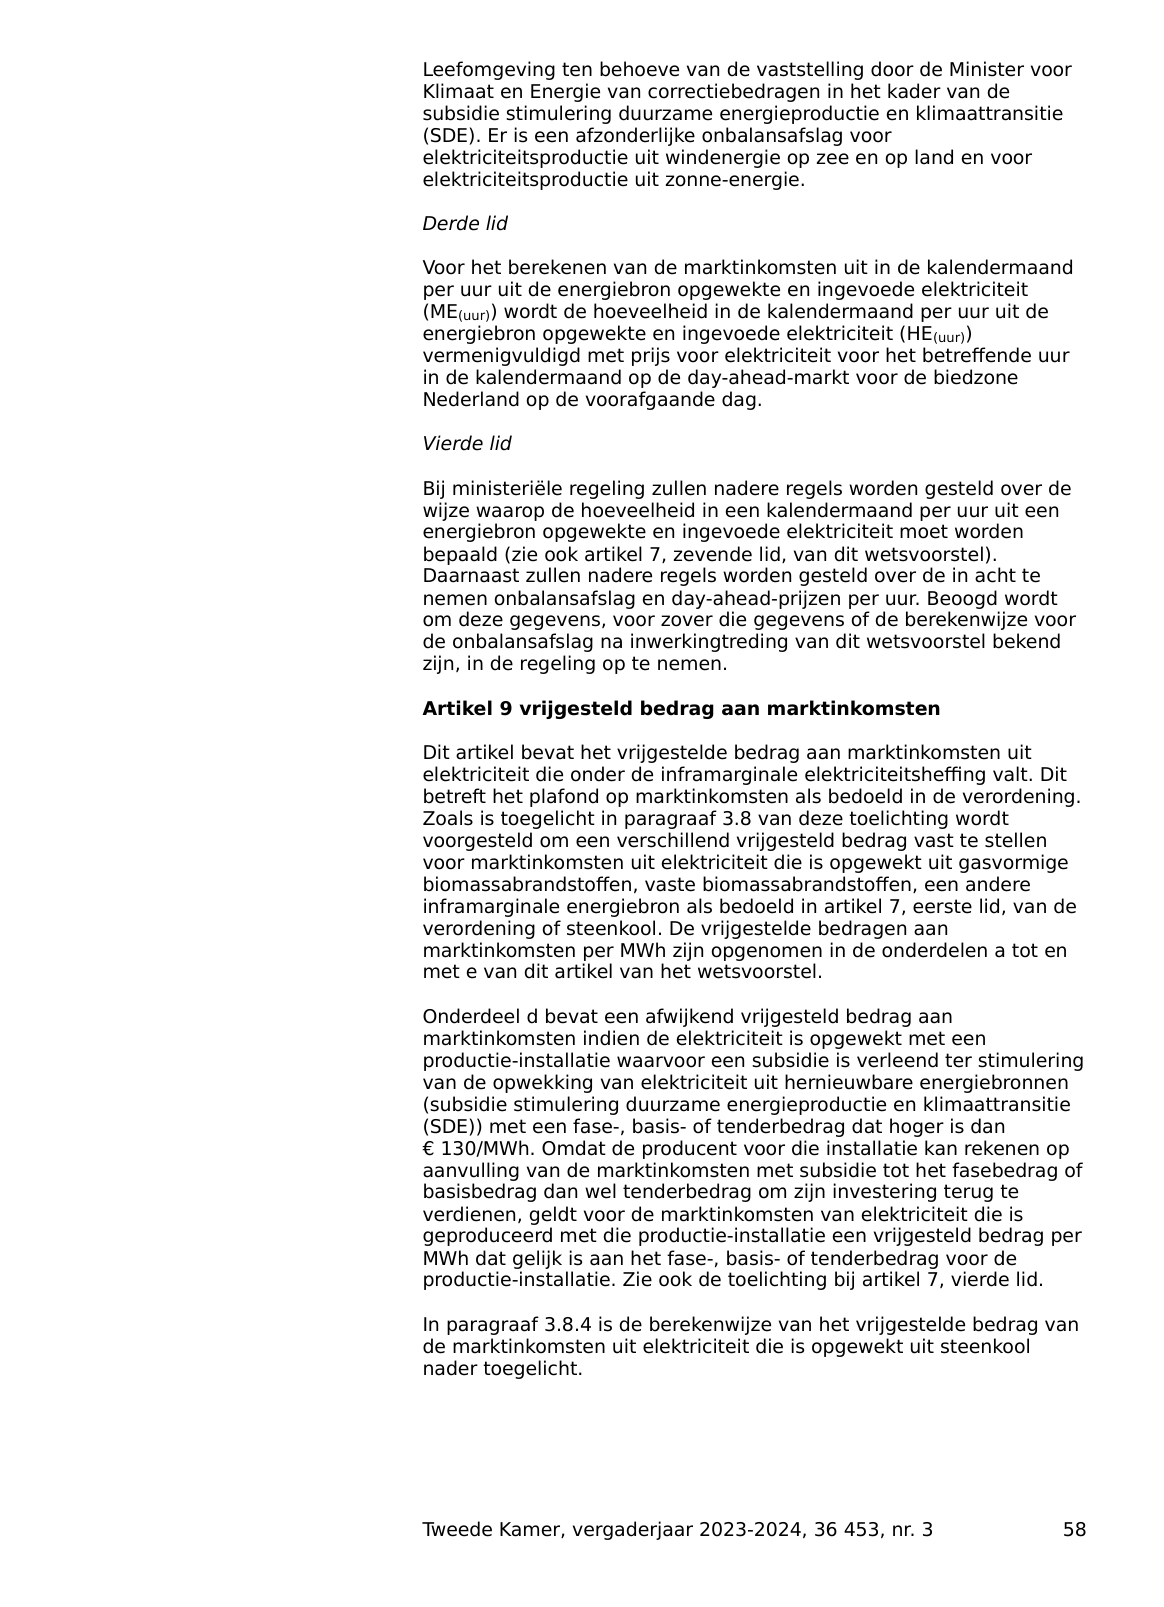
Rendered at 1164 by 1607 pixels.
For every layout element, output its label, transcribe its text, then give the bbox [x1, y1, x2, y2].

text Leefomgeving ten behoeve van de vaststelling door de Minister voor Klimaat en Energie van correctiebedragen in het kader van de subsidie stimulering duurzame energieproductie en klimaattransitie (SDE). Er is een afzonderlijke onbalansafslag voor elektriciteitsproductie uit windenergie op zee en op land en voor elektriciteitsproductie uit zonne-energie. [422, 59, 1087, 191]
text Onderdeel d bevat een afwijkend vrijgesteld bedrag aan marktinkomsten indien de elektriciteit is opgewekt met een productie-installatie waarvoor een subsidie is verleend ter stimulering van de opwekking van elektriciteit uit hernieuwbare energiebronnen (subsidie stimulering duurzame energieproductie en klimaattransitie (SDE)) met een fase-, basis- of tenderbedrag dat hoger is dan € 130/MWh. Omdat de producent voor die installatie kan rekenen op aanvulling van de marktinkomsten met subsidie tot het fasebedrag of basisbedrag dan wel tenderbedrag om zijn investering terug te verdienen, geldt voor de marktinkomsten van elektriciteit die is geproduceerd met die productie-installatie een vrijgesteld bedrag per MWh dat gelijk is aan het fase-, basis- of tenderbedrag voor de productie-installatie. Zie ook de toelichting bij artikel 7, vierde lid. [422, 1006, 1087, 1291]
subtitle Artikel 9 vrijgesteld bedrag aan marktinkomsten [422, 697, 1087, 719]
subtitle Derde lid [422, 213, 1087, 235]
text Bij ministeriële regeling zullen nadere regels worden gesteld over de wijze waarop de hoeveelheid in een kalendermaand per uur uit een energiebron opgewekte en ingevoede elektriciteit moet worden bepaald (zie ook artikel 7, zevende lid, van dit wetsvoorstel). Daarnaast zullen nadere regels worden gesteld over de in acht te nemen onbalansafslag en day-ahead-prijzen per uur. Beoogd wordt om deze gegevens, voor zover die gegevens of de berekenwijze voor de onbalansafslag na inwerkingtreding van dit wetsvoorstel bekend zijn, in de regeling op te nemen. [422, 477, 1087, 675]
text In paragraaf 3.8.4 is de berekenwijze van het vrijgestelde bedrag van de marktinkomsten uit elektriciteit die is opgewekt uit steenkool nader toegelicht. [422, 1313, 1087, 1379]
text Dit artikel bevat het vrijgestelde bedrag aan marktinkomsten uit elektriciteit die onder de inframarginale elektriciteitsheffing valt. Dit betreft het plafond op marktinkomsten als bedoeld in de verordening. Zoals is toegelicht in paragraaf 3.8 van deze toelichting wordt voorgesteld om een verschillend vrijgesteld bedrag vast te stellen voor marktinkomsten uit elektriciteit die is opgewekt uit gasvormige biomassabrandstoffen, vaste biomassabrandstoffen, een andere inframarginale energiebron als bedoeld in artikel 7, eerste lid, van de verordening of steenkool. De vrijgestelde bedragen aan marktinkomsten per MWh zijn opgenomen in de onderdelen a tot en met e van dit artikel van het wetsvoorstel. [422, 742, 1087, 983]
subtitle Vierde lid [422, 433, 1087, 455]
text Voor het berekenen van de marktinkomsten uit in de kalendermaand per uur uit de energiebron opgewekte en ingevoede elektriciteit (ME(uur)) wordt de hoeveelheid in de kalendermaand per uur uit de energiebron opgewekte en ingevoede elektriciteit (HE(uur)) vermenigvuldigd met prijs voor elektriciteit voor het betreffende uur in de kalendermaand op de day-ahead-markt voor de biedzone Nederland op de voorafgaande dag. [422, 257, 1087, 411]
